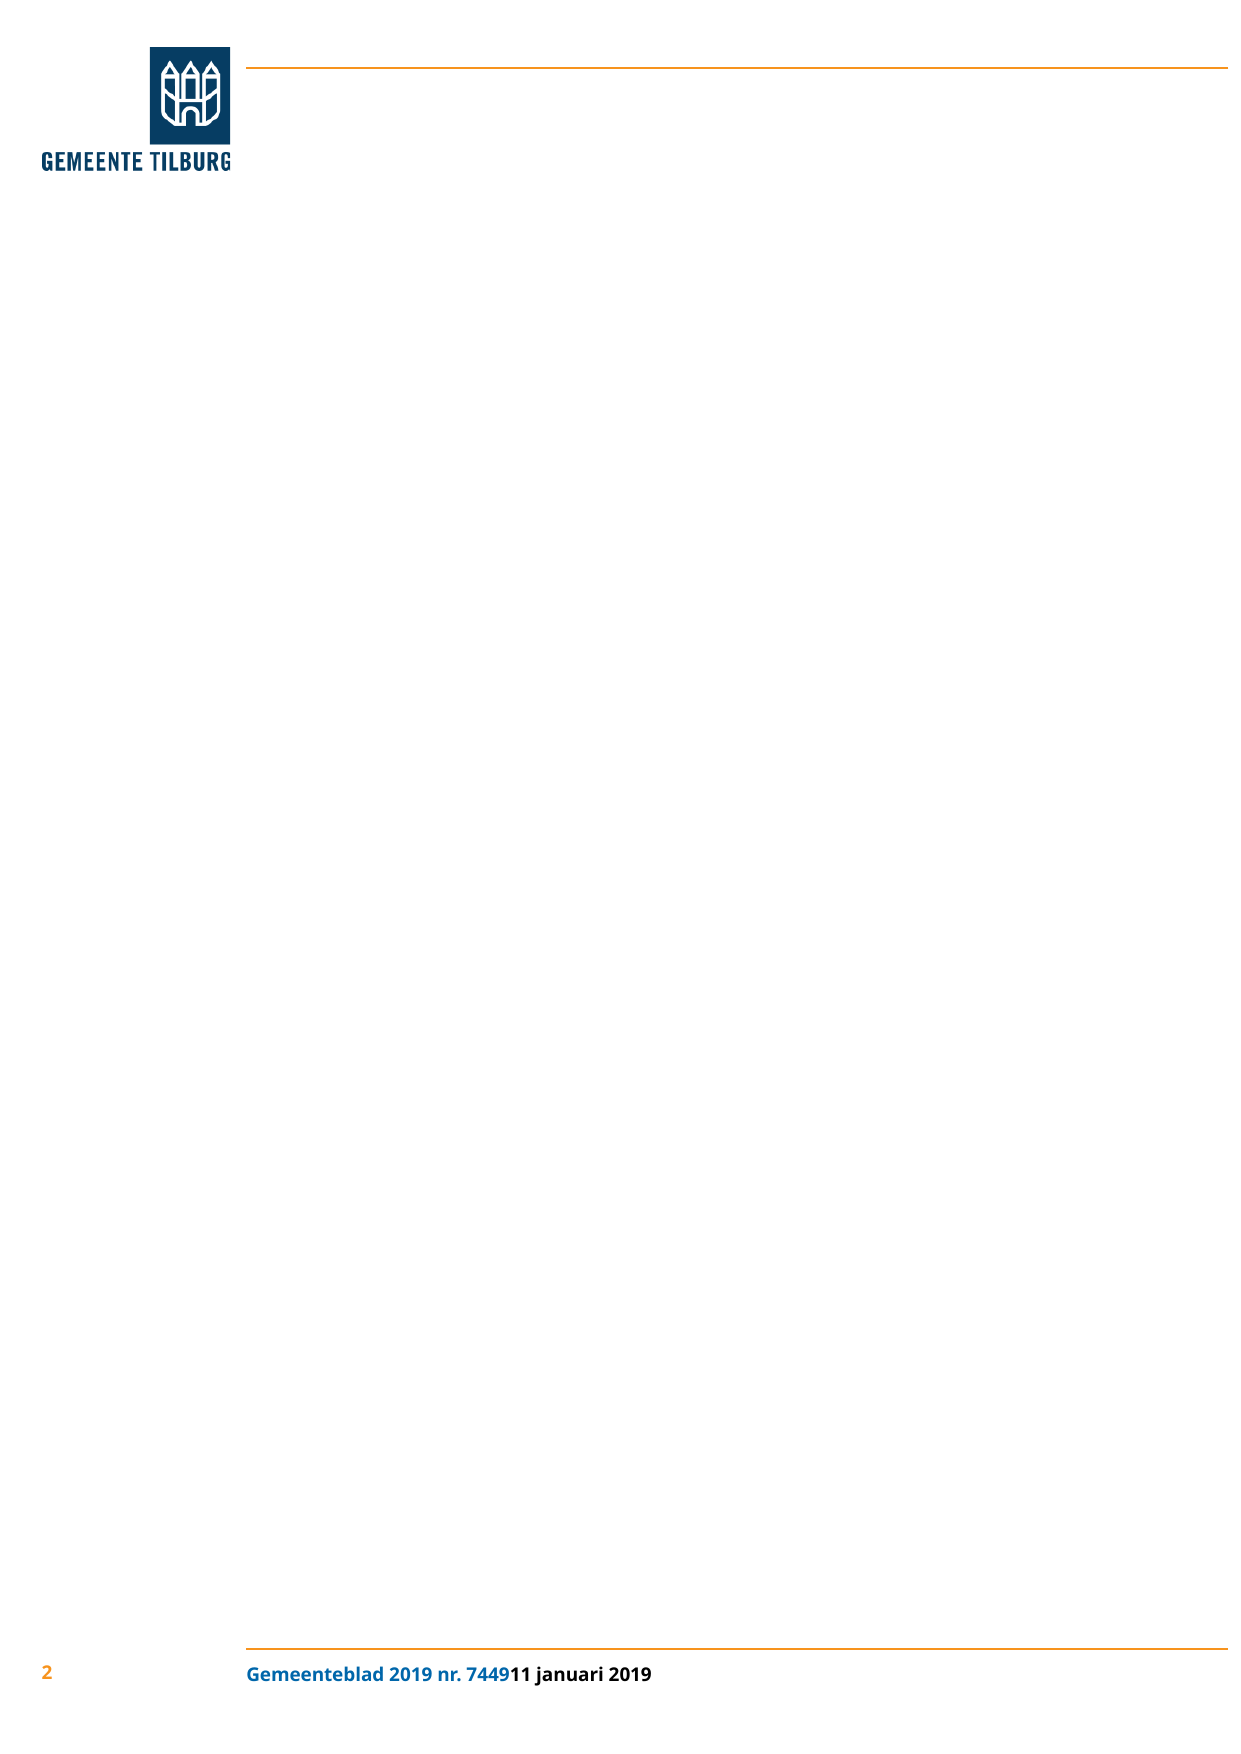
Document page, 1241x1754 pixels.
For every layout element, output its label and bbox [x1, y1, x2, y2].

picture [41, 47, 231, 172]
